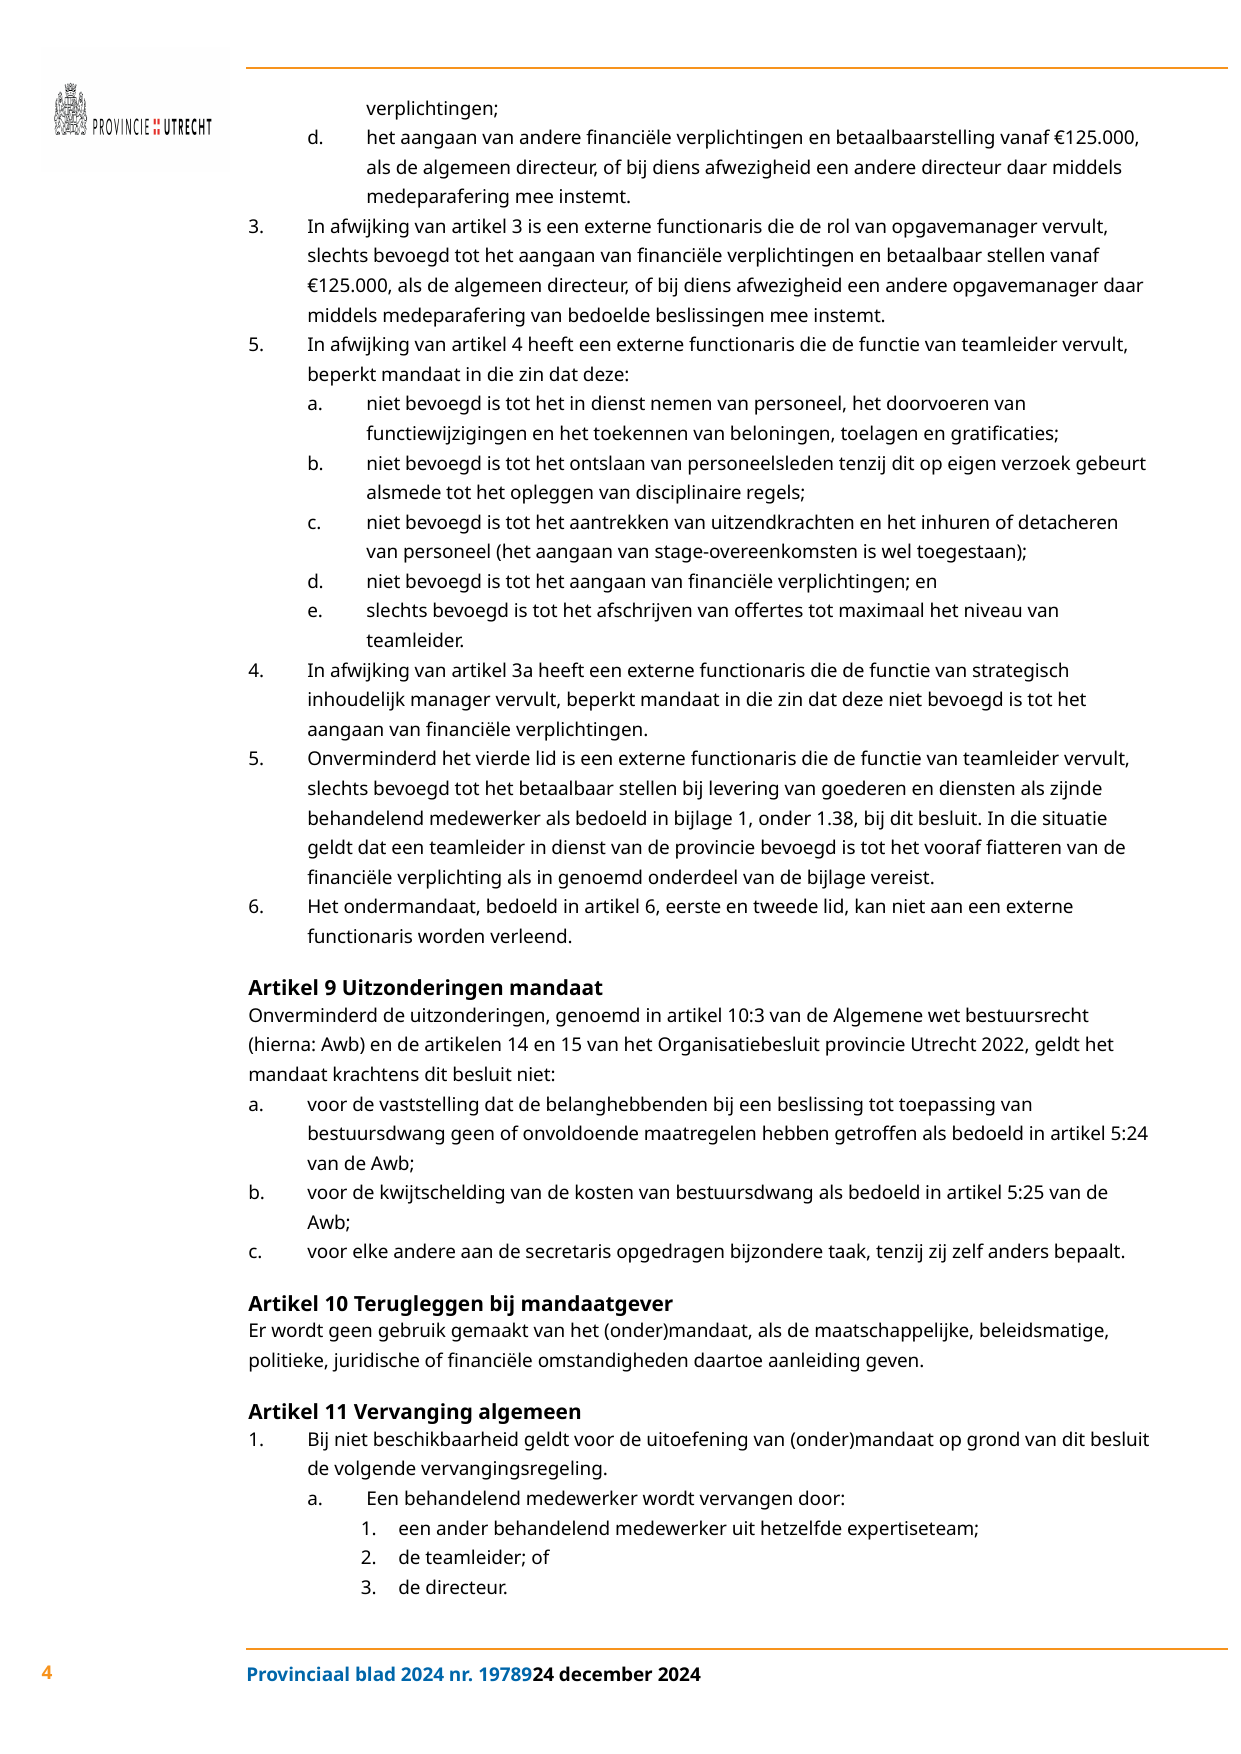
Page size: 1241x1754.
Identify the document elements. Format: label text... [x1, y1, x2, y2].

text Artikel 10 Terugleggen bij mandaatgever [248, 1289, 1152, 1317]
list Een behandelend medewerker wordt vervangen door: [307, 1485, 1152, 1511]
text Artikel 11 Vervanging algemeen [248, 1397, 1152, 1426]
list het aangaan van andere financiële verplichtingen en betaalbaarstelling vanaf €125.000, als de algemeen directeur, of bij diens afwezigheid een andere directeur daar middels medeparafering mee instemt. [307, 124, 1152, 209]
list voor de vaststelling dat de belanghebbenden bij een beslissing tot toepassing van bestuursdwang geen of onvoldoende maatregelen hebben getroffen als bedoeld in artikel 5:24 van de Awb; [248, 1091, 1152, 1176]
text Er wordt geen gebruik gemaakt van het (onder)mandaat, als de maatschappelijke, beleidsmatige, politieke, juridische of financiële omstandigheden daartoe aanleiding geven. [248, 1317, 1152, 1373]
list voor de kwijtschelding van de kosten van bestuursdwang als bedoeld in artikel 5:25 van de Awb; [248, 1179, 1152, 1235]
list verplichtingen; [307, 95, 1152, 121]
list In afwijking van artikel 3 is een externe functionaris die de rol van opgavemanager vervult, slechts bevoegd tot het aangaan van financiële verplichtingen en betaalbaar stellen vanaf €125.000, als de algemeen directeur, of bij diens afwezigheid een andere opgavemanager daar middels medeparafering van bedoelde beslissingen mee instemt. [248, 213, 1152, 328]
list niet bevoegd is tot het aangaan van financiële verplichtingen; en [307, 568, 1152, 594]
list niet bevoegd is tot het ontslaan van personeelsleden tenzij dit op eigen verzoek gebeurt alsmede tot het opleggen van disciplinaire regels; [307, 450, 1152, 505]
list een ander behandelend medewerker uit hetzelfde expertiseteam; [361, 1515, 1152, 1540]
list voor elke andere aan de secretaris opgedragen bijzondere taak, tenzij zij zelf anders bepaalt. [248, 1239, 1152, 1264]
picture [41, 47, 231, 172]
text Onverminderd de uitzonderingen, genoemd in artikel 10:3 van de Algemene wet bestuursrecht (hierna: Awb) en de artikelen 14 en 15 van het Organisatiebesluit provincie Utrecht 2022, geldt het mandaat krachtens dit besluit niet: [248, 1002, 1152, 1087]
text Artikel 9 Uitzonderingen mandaat [248, 973, 1152, 1002]
list In afwijking van artikel 3a heeft een externe functionaris die de functie van strategisch inhoudelijk manager vervult, beperkt mandaat in die zin dat deze niet bevoegd is tot het aangaan van financiële verplichtingen. [248, 657, 1152, 742]
list Het ondermandaat, bedoeld in artikel 6, eerste en tweede lid, kan niet aan een externe functionaris worden verleend. [248, 893, 1152, 949]
list slechts bevoegd is tot het afschrijven van offertes tot maximaal het niveau van teamleider. [307, 598, 1152, 653]
list Onverminderd het vierde lid is een externe functionaris die de functie van teamleider vervult, slechts bevoegd tot het betaalbaar stellen bij levering van goederen en diensten als zijnde behandelend medewerker als bedoeld in bijlage 1, onder 1.38, bij dit besluit. In die situatie geldt dat een teamleider in dienst van de provincie bevoegd is tot het vooraf fiatteren van de financiële verplichting als in genoemd onderdeel van de bijlage vereist. [248, 746, 1152, 890]
list de directeur. [361, 1574, 1152, 1599]
list In afwijking van artikel 4 heeft een externe functionaris die de functie van teamleider vervult, beperkt mandaat in die zin dat deze: [248, 331, 1152, 387]
list niet bevoegd is tot het in dienst nemen van personeel, het doorvoeren van functiewijzigingen en het toekennen van beloningen, toelagen en gratificaties; [307, 391, 1152, 446]
list de teamleider; of [361, 1544, 1152, 1570]
list niet bevoegd is tot het aantrekken van uitzendkrachten en het inhuren of detacheren van personeel (het aangaan van stage-overeenkomsten is wel toegestaan); [307, 509, 1152, 564]
list Bij niet beschikbaarheid geldt voor de uitoefening van (onder)mandaat op grond van dit besluit de volgende vervangingsregeling. [248, 1426, 1152, 1481]
